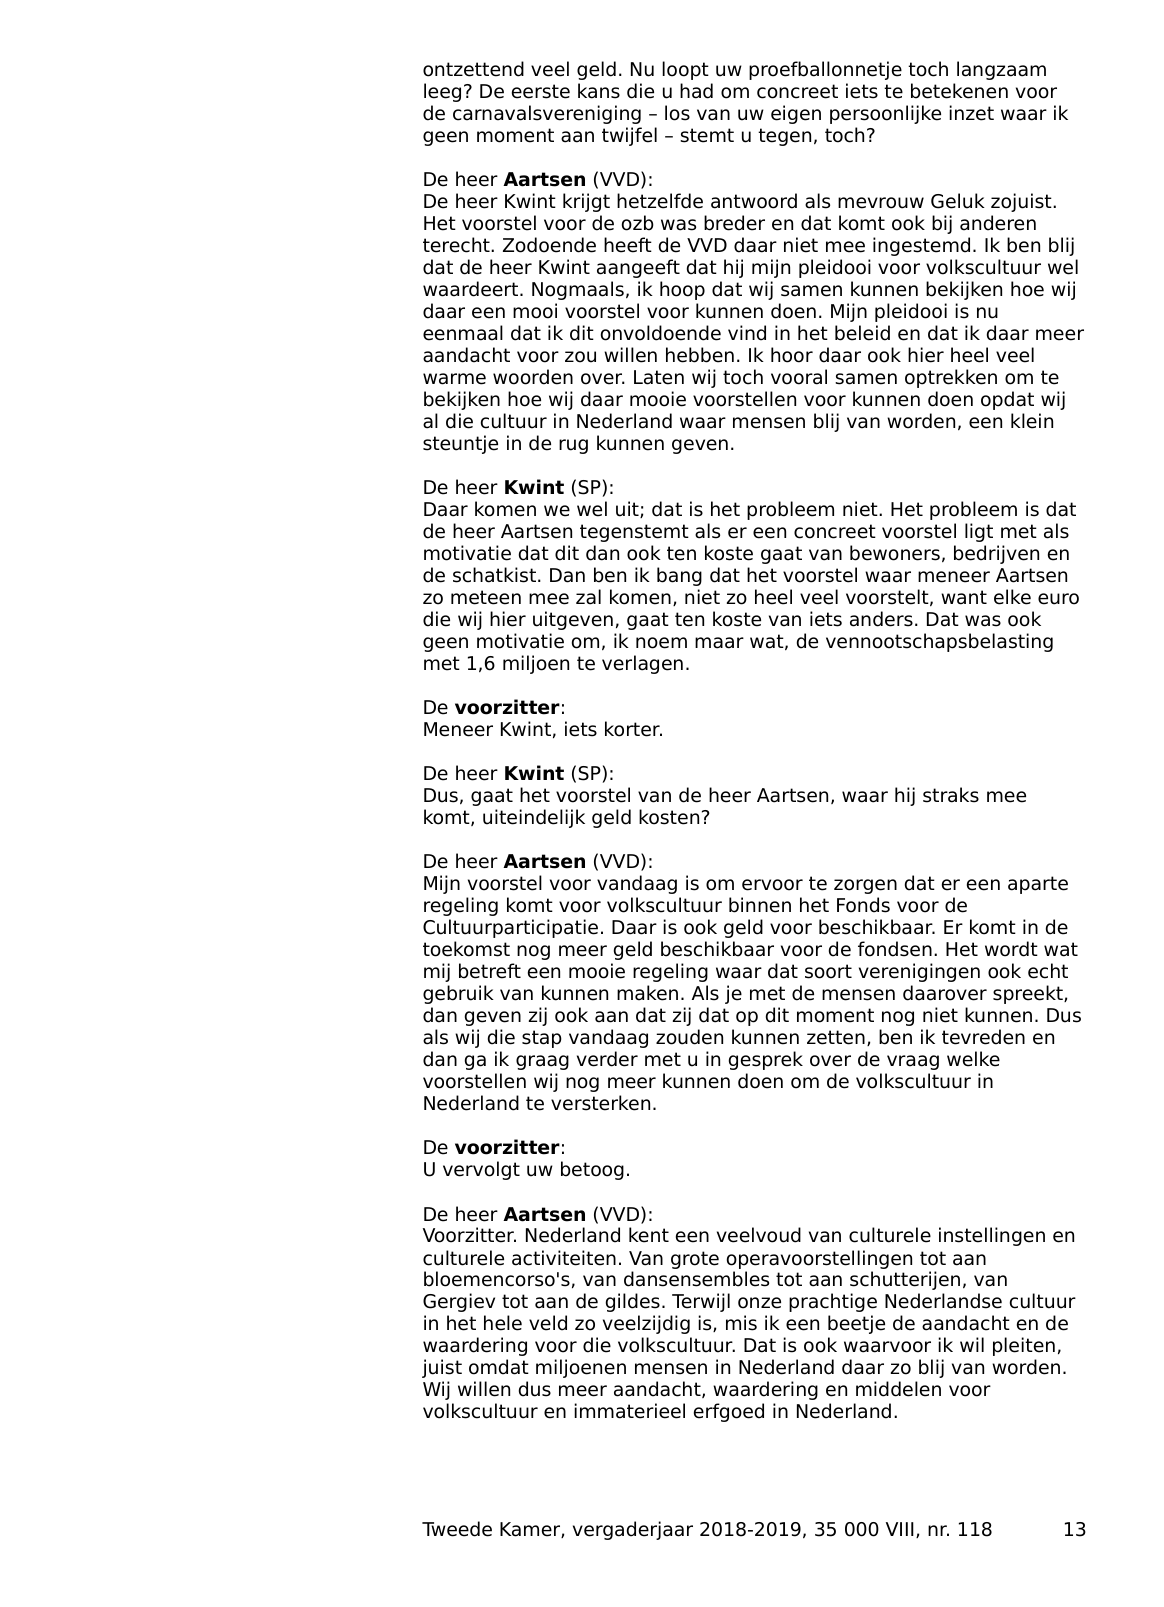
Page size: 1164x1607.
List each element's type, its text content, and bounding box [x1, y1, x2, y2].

text Dus, gaat het voorstel van de heer Aartsen, waar hij straks mee komt, uiteindelijk geld kosten? [422, 785, 1087, 829]
text De heer Aartsen (VVD): [422, 1203, 1087, 1225]
text Voorzitter. Nederland kent een veelvoud van culturele instellingen en culturele activiteiten. Van grote operavoorstellingen tot aan bloemencorso's, van dansensembles tot aan schutterijen, van Gergiev tot aan de gildes. Terwijl onze prachtige Nederlandse cultuur in het hele veld zo veelzijdig is, mis ik een beetje de aandacht en de waardering voor die volkscultuur. Dat is ook waarvoor ik wil pleiten, juist omdat miljoenen mensen in Nederland daar zo blij van worden. Wij willen dus meer aandacht, waardering en middelen voor volkscultuur en immaterieel erfgoed in Nederland. [422, 1225, 1087, 1423]
text De heer Kwint (SP): [422, 763, 1087, 785]
text De heer Aartsen (VVD): [422, 169, 1087, 191]
text ontzettend veel geld. Nu loopt uw proefballonnetje toch langzaam leeg? De eerste kans die u had om concreet iets te betekenen voor de carnavalsvereniging – los van uw eigen persoonlijke inzet waar ik geen moment aan twijfel – stemt u tegen, toch? [422, 59, 1087, 147]
text De heer Kwint (SP): [422, 477, 1087, 499]
text De voorzitter: [422, 1137, 1087, 1159]
text Daar komen we wel uit; dat is het probleem niet. Het probleem is dat de heer Aartsen tegenstemt als er een concreet voorstel ligt met als motivatie dat dit dan ook ten koste gaat van bewoners, bedrijven en de schatkist. Dan ben ik bang dat het voorstel waar meneer Aartsen zo meteen mee zal komen, niet zo heel veel voorstelt, want elke euro die wij hier uitgeven, gaat ten koste van iets anders. Dat was ook geen motivatie om, ik noem maar wat, de vennootschapsbelasting met 1,6 miljoen te verlagen. [422, 499, 1087, 675]
text Meneer Kwint, iets korter. [422, 719, 1087, 741]
text De voorzitter: [422, 697, 1087, 719]
text De heer Aartsen (VVD): [422, 851, 1087, 873]
text De heer Kwint krijgt hetzelfde antwoord als mevrouw Geluk zojuist. Het voorstel voor de ozb was breder en dat komt ook bij anderen terecht. Zodoende heeft de VVD daar niet mee ingestemd. Ik ben blij dat de heer Kwint aangeeft dat hij mijn pleidooi voor volkscultuur wel waardeert. Nogmaals, ik hoop dat wij samen kunnen bekijken hoe wij daar een mooi voorstel voor kunnen doen. Mijn pleidooi is nu eenmaal dat ik dit onvoldoende vind in het beleid en dat ik daar meer aandacht voor zou willen hebben. Ik hoor daar ook hier heel veel warme woorden over. Laten wij toch vooral samen optrekken om te bekijken hoe wij daar mooie voorstellen voor kunnen doen opdat wij al die cultuur in Nederland waar mensen blij van worden, een klein steuntje in de rug kunnen geven. [422, 191, 1087, 455]
text Mijn voorstel voor vandaag is om ervoor te zorgen dat er een aparte regeling komt voor volkscultuur binnen het Fonds voor de Cultuurparticipatie. Daar is ook geld voor beschikbaar. Er komt in de toekomst nog meer geld beschikbaar voor de fondsen. Het wordt wat mij betreft een mooie regeling waar dat soort verenigingen ook echt gebruik van kunnen maken. Als je met de mensen daarover spreekt, dan geven zij ook aan dat zij dat op dit moment nog niet kunnen. Dus als wij die stap vandaag zouden kunnen zetten, ben ik tevreden en dan ga ik graag verder met u in gesprek over de vraag welke voorstellen wij nog meer kunnen doen om de volkscultuur in Nederland te versterken. [422, 873, 1087, 1115]
text U vervolgt uw betoog. [422, 1159, 1087, 1181]
